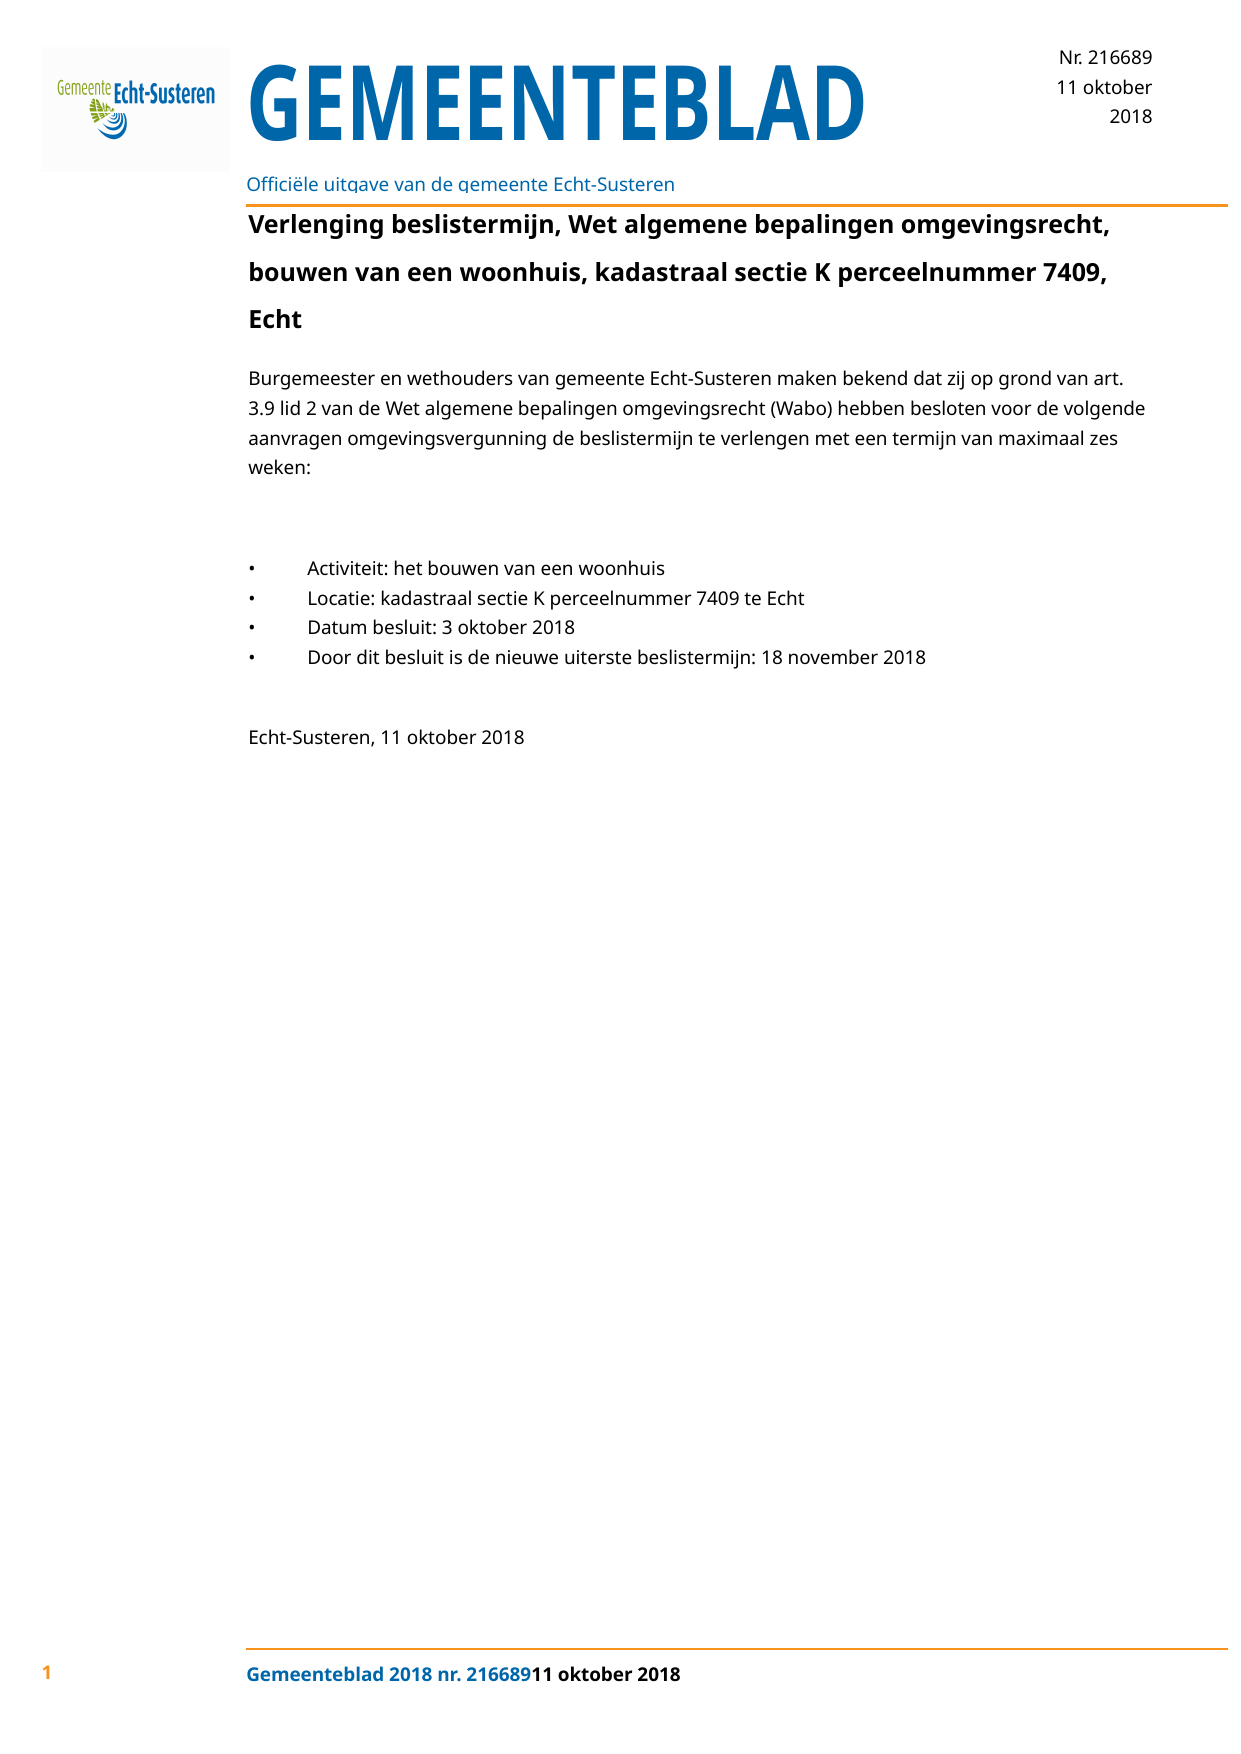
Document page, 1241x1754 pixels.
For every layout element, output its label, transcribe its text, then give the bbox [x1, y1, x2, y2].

text Echt-Susteren, 11 oktober 2018 [248, 724, 1152, 749]
list Locatie: kadastraal sectie K perceelnummer 7409 te Echt [248, 585, 1152, 610]
list Datum besluit: 3 oktober 2018 [248, 614, 1152, 640]
list Activiteit: het bouwen van een woonhuis [248, 555, 1152, 581]
text Verlenging beslistermijn, Wet algemene bepalingen omgevingsrecht, bouwen van een woonhuis, kadastraal sectie K perceelnummer 7409, Echt [248, 207, 1152, 336]
picture [41, 47, 231, 172]
list Door dit besluit is de nieuwe uiterste beslistermijn: 18 november 2018 [248, 644, 1152, 669]
text Burgemeester en wethouders van gemeente Echt-Susteren maken bekend dat zij op grond van art. 3.9 lid 2 van de Wet algemene bepalingen omgevingsrecht (Wabo) hebben besloten voor de volgende aanvragen omgevingsvergunning de beslistermijn te verlengen met een termijn van maximaal zes weken: [248, 366, 1152, 480]
